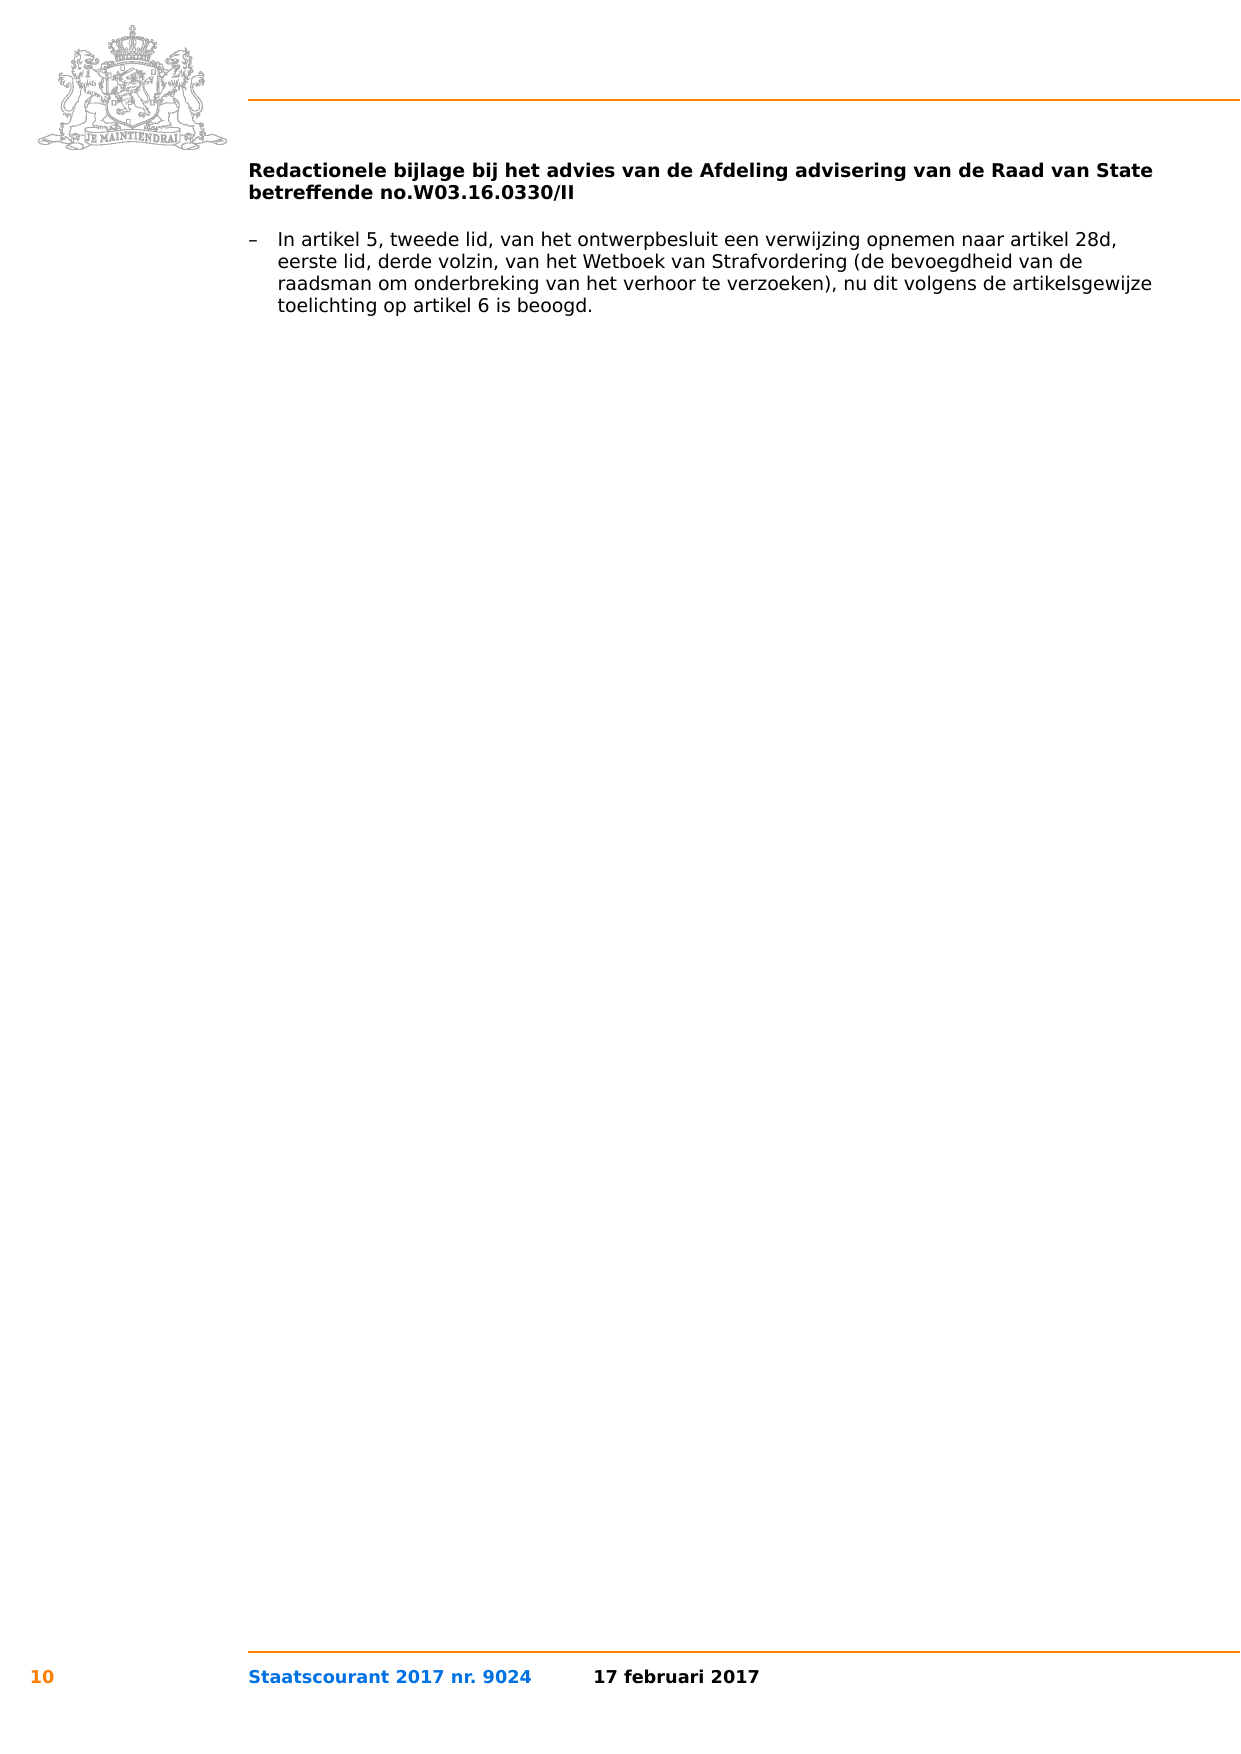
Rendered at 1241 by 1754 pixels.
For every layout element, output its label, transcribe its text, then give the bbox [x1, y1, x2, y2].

subtitle Redactionele bijlage bij het advies van de Afdeling advisering van de Raad van State betreffende no.W03.16.0330/II [248, 160, 1163, 204]
picture [38, 25, 227, 150]
text – In artikel 5, tweede lid, van het ontwerpbesluit een verwijzing opnemen naar artikel 28d, eerste lid, derde volzin, van het Wetboek van Strafvordering (de bevoegdheid van de raadsman om onderbreking van het verhoor te verzoeken), nu dit volgens de artikelsgewijze toelichting op artikel 6 is beoogd. [248, 229, 1163, 317]
